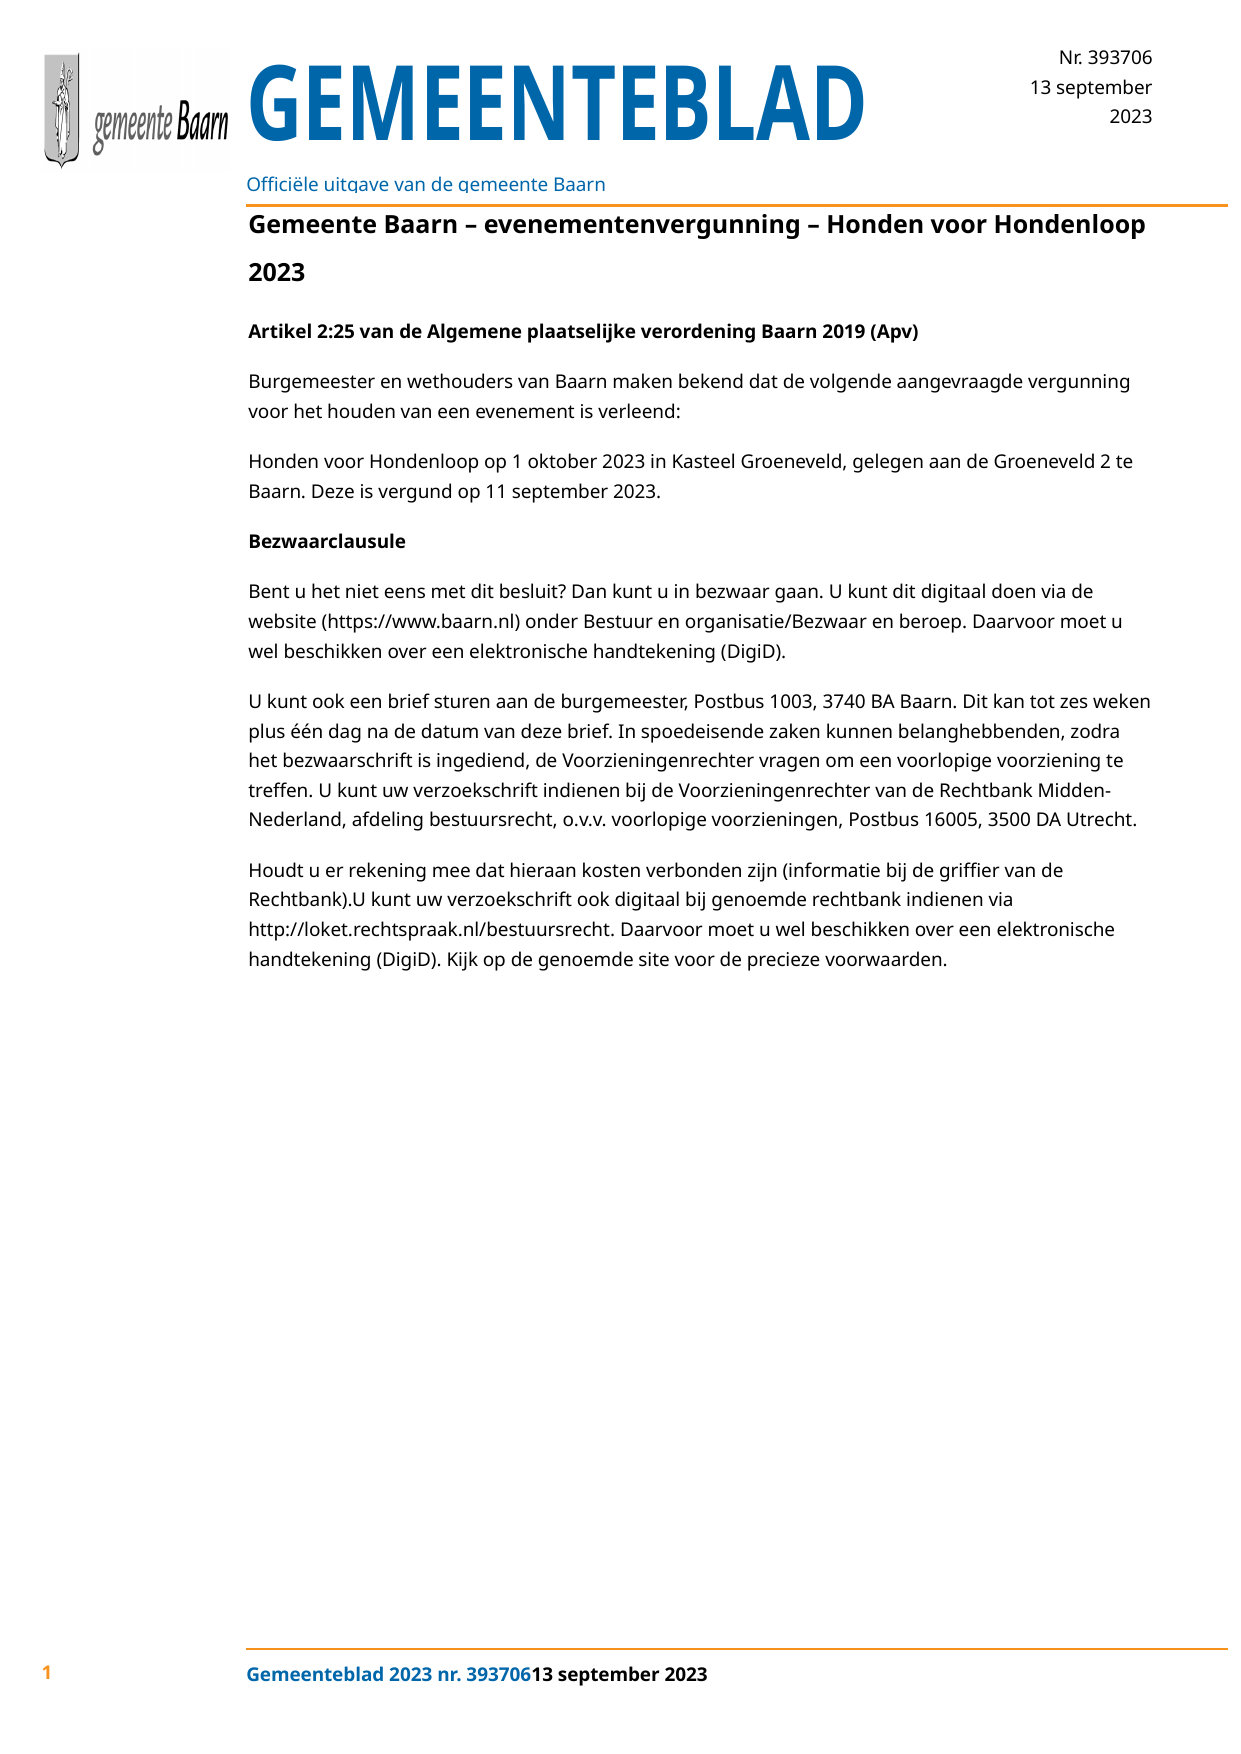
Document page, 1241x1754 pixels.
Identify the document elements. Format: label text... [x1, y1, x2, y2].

text Bezwaarclausule [248, 528, 1152, 554]
text Honden voor Hondenloop op 1 oktober 2023 in Kasteel Groeneveld, gelegen aan de Groeneveld 2 te Baarn. Deze is vergund op 11 september 2023. [248, 448, 1152, 504]
text Burgemeester en wethouders van Baarn maken bekend dat de volgende aangevraagde vergunning voor het houden van een evenement is verleend: [248, 368, 1152, 424]
text Bent u het niet eens met dit besluit? Dan kunt u in bezwaar gaan. U kunt dit digitaal doen via de website (https://www.baarn.nl) onder Bestuur en organisatie/Bezwaar en beroep. Daarvoor moet u wel beschikken over een elektronische handtekening (DigiD). [248, 579, 1152, 664]
text U kunt ook een brief sturen aan de burgemeester, Postbus 1003, 3740 BA Baarn. Dit kan tot zes weken plus één dag na de datum van deze brief. In spoedeisende zaken kunnen belanghebbenden, zodra het bezwaarschrift is ingediend, de Voorzieningenrechter vragen om een voorlopige voorziening te treffen. U kunt uw verzoekschrift indienen bij de Voorzieningenrechter van de Rechtbank Midden-Nederland, afdeling bestuursrecht, o.v.v. voorlopige voorzieningen, Postbus 16005, 3500 DA Utrecht. [248, 688, 1152, 832]
text Artikel 2:25 van de Algemene plaatselijke verordening Baarn 2019 (Apv) [248, 318, 1152, 344]
picture [41, 47, 231, 172]
text Houdt u er rekening mee dat hieraan kosten verbonden zijn (informatie bij de griffier van de Rechtbank).U kunt uw verzoekschrift ook digitaal bij genoemde rechtbank indienen via http://loket.rechtspraak.nl/bestuursrecht. Daarvoor moet u wel beschikken over een elektronische handtekening (DigiD). Kijk op de genoemde site voor de precieze voorwaarden. [248, 857, 1152, 972]
text Gemeente Baarn – evenementenvergunning – Honden voor Hondenloop 2023 [248, 207, 1152, 288]
